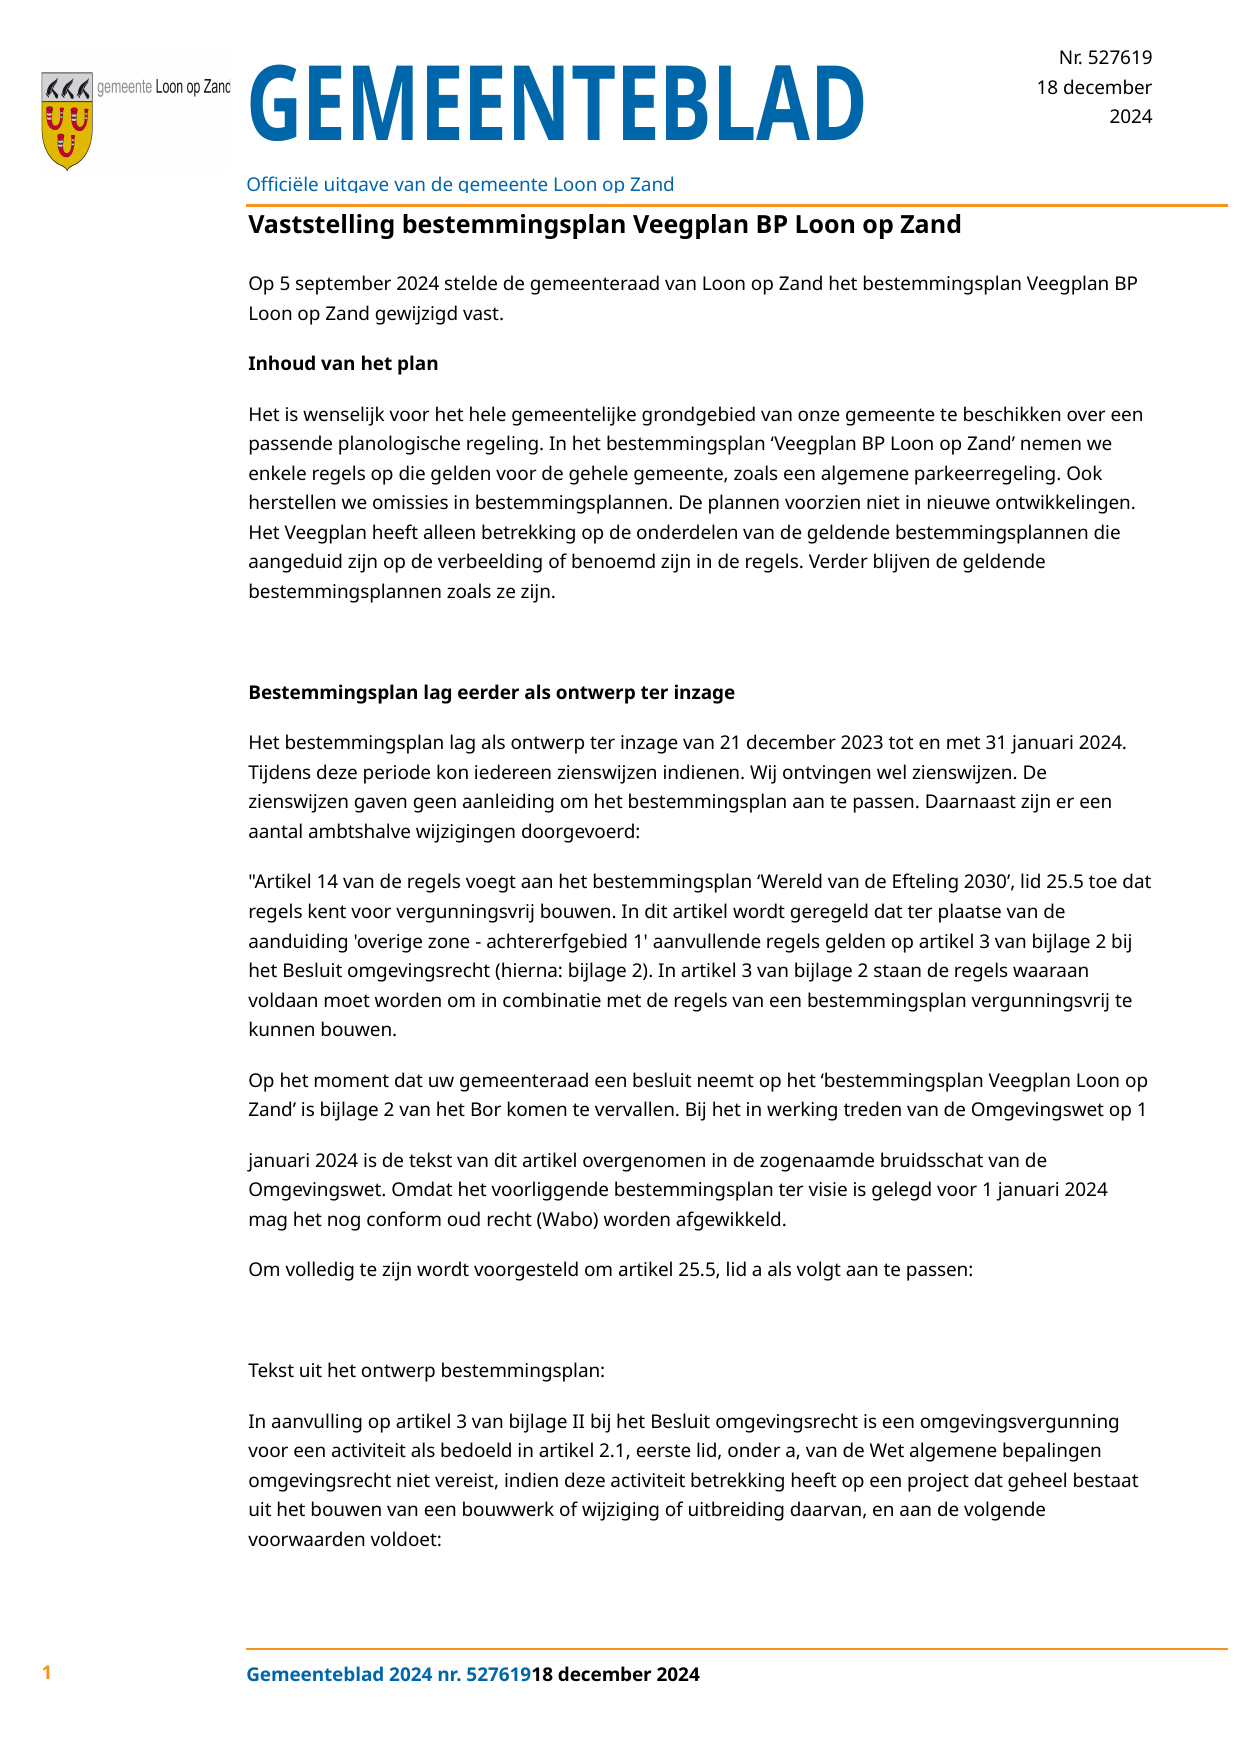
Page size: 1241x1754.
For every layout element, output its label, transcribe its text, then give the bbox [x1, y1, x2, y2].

text "Artikel 14 van de regels voegt aan het bestemmingsplan ‘Wereld van de Efteling 2030’, lid 25.5 toe dat regels kent voor vergunningsvrij bouwen. In dit artikel wordt geregeld dat ter plaatse van de aanduiding 'overige zone - achtererfgebied 1' aanvullende regels gelden op artikel 3 van bijlage 2 bij het Besluit omgevingsrecht (hierna: bijlage 2). In artikel 3 van bijlage 2 staan de regels waaraan voldaan moet worden om in combinatie met de regels van een bestemmingsplan vergunningsvrij te kunnen bouwen. [248, 869, 1152, 1042]
picture [41, 47, 231, 172]
text Tekst uit het ontwerp bestemmingsplan: [248, 1357, 1152, 1383]
text Vaststelling bestemmingsplan Veegplan BP Loon op Zand [248, 207, 1152, 241]
text Het is wenselijk voor het hele gemeentelijke grondgebied van onze gemeente te beschikken over een passende planologische regeling. In het bestemmingsplan ‘Veegplan BP Loon op Zand’ nemen we enkele regels op die gelden voor de gehele gemeente, zoals een algemene parkeerregeling. Ook herstellen we omissies in bestemmingsplannen. De plannen voorzien niet in nieuwe ontwikkelingen. Het Veegplan heeft alleen betrekking op de onderdelen van de geldende bestemmingsplannen die aangeduid zijn op de verbeelding of benoemd zijn in de regels. Verder blijven de geldende bestemmingsplannen zoals ze zijn. [248, 401, 1152, 604]
text Inhoud van het plan [248, 350, 1152, 376]
text Om volledig te zijn wordt voorgesteld om artikel 25.5, lid a als volgt aan te passen: [248, 1257, 1152, 1282]
text In aanvulling op artikel 3 van bijlage II bij het Besluit omgevingsrecht is een omgevingsvergunning voor een activiteit als bedoeld in artikel 2.1, eerste lid, onder a, van de Wet algemene bepalingen omgevingsrecht niet vereist, indien deze activiteit betrekking heeft op een project dat geheel bestaat uit het bouwen van een bouwwerk of wijziging of uitbreiding daarvan, en aan de volgende voorwaarden voldoet: [248, 1408, 1152, 1552]
text Op 5 september 2024 stelde de gemeenteraad van Loon op Zand het bestemmingsplan Veegplan BP Loon op Zand gewijzigd vast. [248, 270, 1152, 326]
text januari 2024 is de tekst van dit artikel overgenomen in de zogenaamde bruidsschat van de Omgevingswet. Omdat het voorliggende bestemmingsplan ter visie is gelegd voor 1 januari 2024 mag het nog conform oud recht (Wabo) worden afgewikkeld. [248, 1147, 1152, 1232]
text Op het moment dat uw gemeenteraad een besluit neemt op het ‘bestemmingsplan Veegplan Loon op Zand’ is bijlage 2 van het Bor komen te vervallen. Bij het in werking treden van de Omgevingswet op 1 [248, 1067, 1152, 1122]
text Het bestemmingsplan lag als ontwerp ter inzage van 21 december 2023 tot en met 31 januari 2024. Tijdens deze periode kon iedereen zienswijzen indienen. Wij ontvingen wel zienswijzen. De zienswijzen gaven geen aanleiding om het bestemmingsplan aan te passen. Daarnaast zijn er een aantal ambtshalve wijzigingen doorgevoerd: [248, 729, 1152, 844]
text Bestemmingsplan lag eerder als ontwerp ter inzage [248, 679, 1152, 705]
